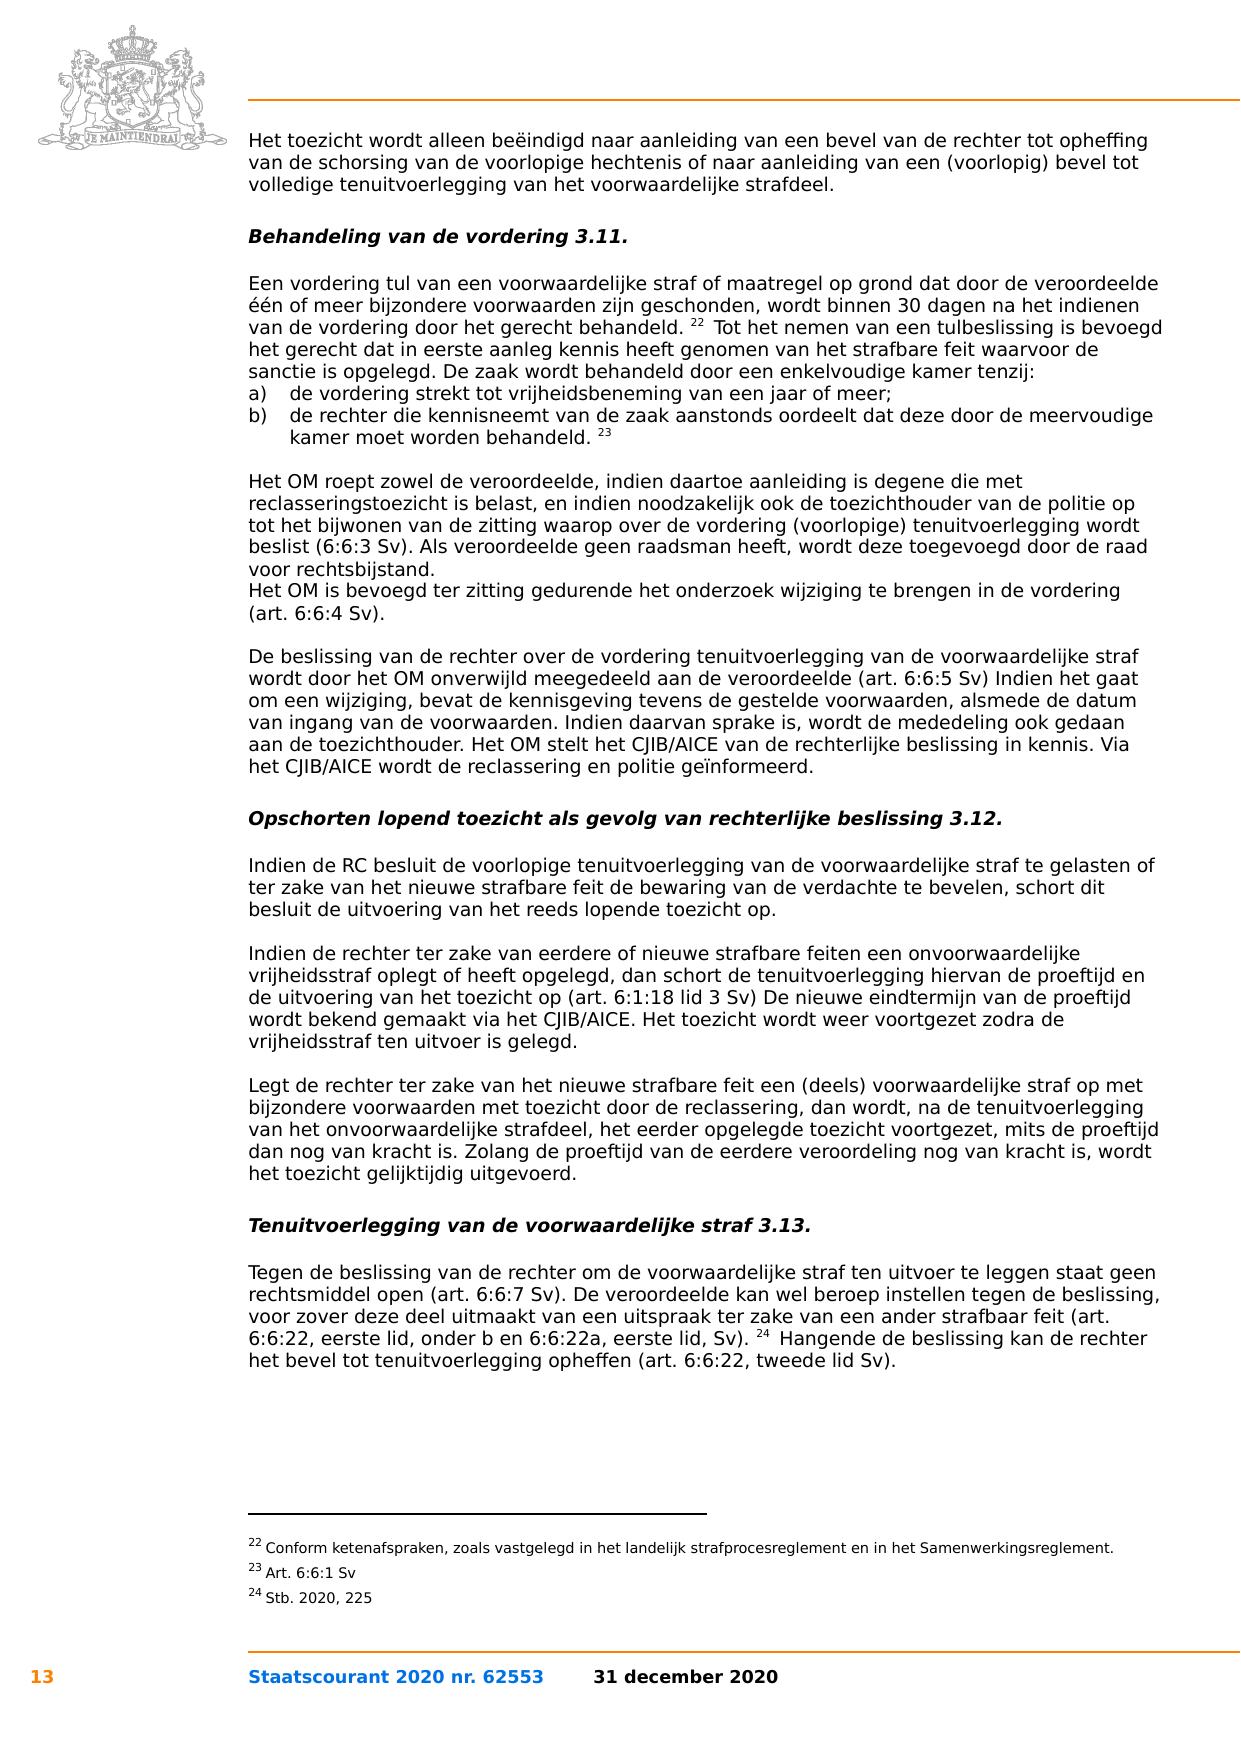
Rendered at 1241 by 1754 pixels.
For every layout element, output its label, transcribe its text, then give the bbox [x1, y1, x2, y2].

text Het OM roept zowel de veroordeelde, indien daartoe aanleiding is degene die met reclasseringstoezicht is belast, en indien noodzakelijk ook de toezichthouder van de politie op tot het bijwonen van de zitting waarop over de vordering (voorlopige) tenuitvoerlegging wordt beslist (6:6:3 Sv). Als veroordeelde geen raadsman heeft, wordt deze toegevoegd door de raad voor rechtsbijstand. [248, 471, 1163, 580]
subtitle Behandeling van de vordering 3.11. [248, 226, 1163, 248]
text Art. 6:6:1 Sv [248, 1561, 1163, 1583]
text De beslissing van de rechter over de vordering tenuitvoerlegging van de voorwaardelijke straf wordt door het OM onverwijld meegedeeld aan de veroordeelde (art. 6:6:5 Sv) Indien het gaat om een wijziging, bevat de kennisgeving tevens de gestelde voorwaarden, alsmede de datum van ingang van de voorwaarden. Indien daarvan sprake is, wordt de mededeling ook gedaan aan de toezichthouder. Het OM stelt het CJIB/AICE van de rechterlijke beslissing in kennis. Via het CJIB/AICE wordt de reclassering en politie geïnformeerd. [248, 646, 1163, 778]
text Indien de rechter ter zake van eerdere of nieuwe strafbare feiten een onvoorwaardelijke vrijheidsstraf oplegt of heeft opgelegd, dan schort de tenuitvoerlegging hiervan de proeftijd en de uitvoering van het toezicht op (art. 6:1:18 lid 3 Sv) De nieuwe eindtermijn van de proeftijd wordt bekend gemaakt via het CJIB/AICE. Het toezicht wordt weer voortgezet zodra de vrijheidsstraf ten uitvoer is gelegd. [248, 943, 1163, 1053]
text Een vordering tul van een voorwaardelijke straf of maatregel op grond dat door de veroordeelde één of meer bijzondere voorwaarden zijn geschonden, wordt binnen 30 dagen na het indienen van de vordering door het gerecht behandeld. Tot het nemen van een tulbeslissing is bevoegd het gerecht dat in eerste aanleg kennis heeft genomen van het strafbare feit waarvoor de sanctie is opgelegd. De zaak wordt behandeld door een enkelvoudige kamer tenzij: [248, 273, 1163, 383]
subtitle Opschorten lopend toezicht als gevolg van rechterlijke beslissing 3.12. [248, 808, 1163, 830]
text Stb. 2020, 225 [248, 1586, 1163, 1608]
picture [38, 25, 227, 150]
text Het toezicht wordt alleen beëindigd naar aanleiding van een bevel van de rechter tot opheffing van de schorsing van de voorlopige hechtenis of naar aanleiding van een (voorlopig) bevel tot volledige tenuitvoerlegging van het voorwaardelijke strafdeel. [248, 130, 1163, 196]
text Legt de rechter ter zake van het nieuwe strafbare feit een (deels) voorwaardelijke straf op met bijzondere voorwaarden met toezicht door de reclassering, dan wordt, na de tenuitvoerlegging van het onvoorwaardelijke strafdeel, het eerder opgelegde toezicht voortgezet, mits de proeftijd dan nog van kracht is. Zolang de proeftijd van de eerdere veroordeling nog van kracht is, wordt het toezicht gelijktijdig uitgevoerd. [248, 1075, 1163, 1184]
text Conform ketenafspraken, zoals vastgelegd in het landelijk strafprocesreglement en in het Samenwerkingsreglement. [248, 1536, 1163, 1558]
text a) de vordering strekt tot vrijheidsbeneming van een jaar of meer; [248, 383, 1163, 405]
text Het OM is bevoegd ter zitting gedurende het onderzoek wijziging te brengen in de vordering (art. 6:6:4 Sv). [248, 580, 1163, 624]
text b) de rechter die kennisneemt van de zaak aanstonds oordeelt dat deze door de meervoudige kamer moet worden behandeld. [248, 405, 1163, 449]
subtitle Tenuitvoerlegging van de voorwaardelijke straf 3.13. [248, 1214, 1163, 1237]
text Tegen de beslissing van de rechter om de voorwaardelijke straf ten uitvoer te leggen staat geen rechtsmiddel open (art. 6:6:7 Sv). De veroordeelde kan wel beroep instellen tegen de beslissing, voor zover deze deel uitmaakt van een uitspraak ter zake van een ander strafbaar feit (art. 6:6:22, eerste lid, onder b en 6:6:22a, eerste lid, Sv). Hangende de beslissing kan de rechter het bevel tot tenuitvoerlegging opheffen (art. 6:6:22, tweede lid Sv). [248, 1262, 1163, 1371]
text Indien de RC besluit de voorlopige tenuitvoerlegging van de voorwaardelijke straf te gelasten of ter zake van het nieuwe strafbare feit de bewaring van de verdachte te bevelen, schort dit besluit de uitvoering van het reeds lopende toezicht op. [248, 855, 1163, 921]
